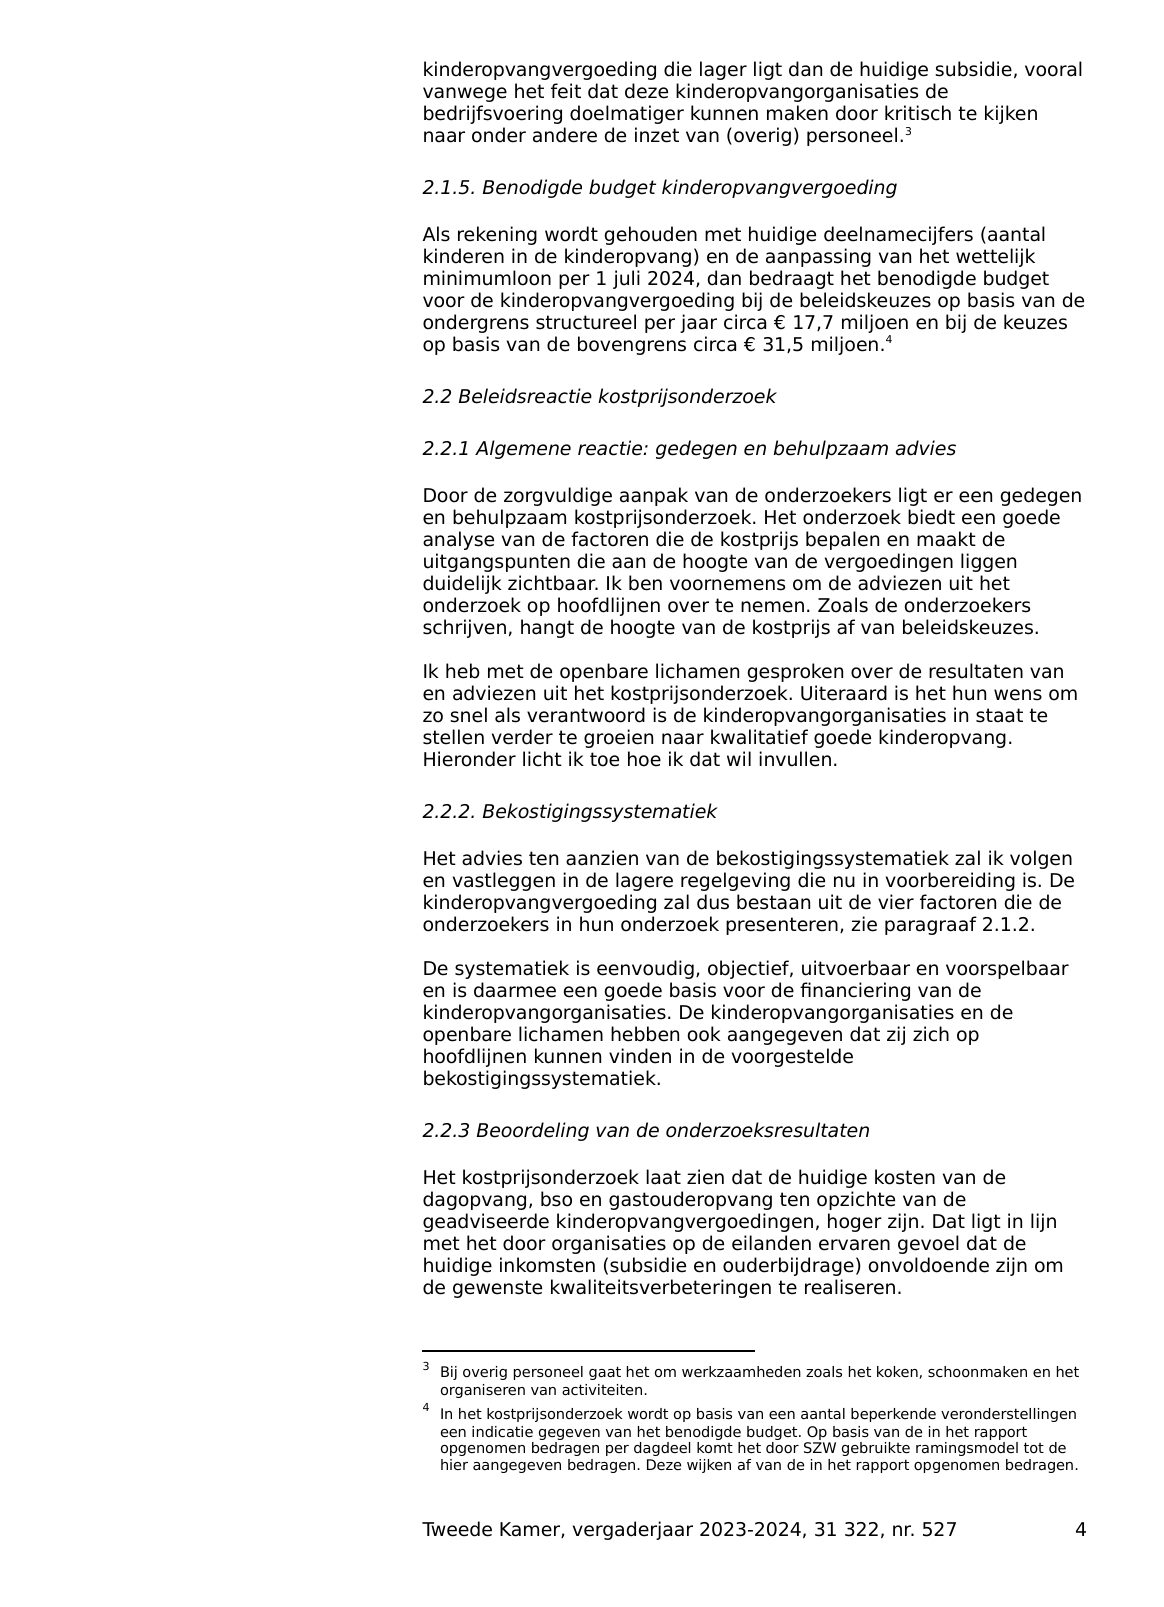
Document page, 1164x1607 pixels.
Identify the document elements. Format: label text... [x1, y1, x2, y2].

text De systematiek is eenvoudig, objectief, uitvoerbaar en voorspelbaar en is daarmee een goede basis voor de financiering van de kinderopvangorganisaties. De kinderopvangorganisaties en de openbare lichamen hebben ook aangegeven dat zij zich op hoofdlijnen kunnen vinden in de voorgestelde bekostigingssystematiek. [422, 958, 1087, 1090]
subtitle 2.2 Beleidsreactie kostprijsonderzoek [422, 386, 1087, 408]
text Het advies ten aanzien van de bekostigingssystematiek zal ik volgen en vastleggen in de lagere regelgeving die nu in voorbereiding is. De kinderopvangvergoeding zal dus bestaan uit de vier factoren die de onderzoekers in hun onderzoek presenteren, zie paragraaf 2.1.2. [422, 848, 1087, 936]
text Het kostprijsonderzoek laat zien dat de huidige kosten van de dagopvang, bso en gastouderopvang ten opzichte van de geadviseerde kinderopvangvergoedingen, hoger zijn. Dat ligt in lijn met het door organisaties op de eilanden ervaren gevoel dat de huidige inkomsten (subsidie en ouderbijdrage) onvoldoende zijn om de gewenste kwaliteitsverbeteringen te realiseren. [422, 1167, 1087, 1298]
subtitle 2.2.3 Beoordeling van de onderzoeksresultaten [422, 1120, 1087, 1142]
text Als rekening wordt gehouden met huidige deelnamecijfers (aantal kinderen in de kinderopvang) en de aanpassing van het wettelijk minimumloon per 1 juli 2024, dan bedraagt het benodigde budget voor de kinderopvangvergoeding bij de beleidskeuzes op basis van de ondergrens structureel per jaar circa € 17,7 miljoen en bij de keuzes op basis van de bovengrens circa € 31,5 miljoen. [422, 224, 1087, 356]
subtitle 2.2.1 Algemene reactie: gedegen en behulpzaam advies [422, 438, 1087, 460]
text Bij overig personeel gaat het om werkzaamheden zoals het koken, schoonmaken en het organiseren van activiteiten. [422, 1360, 1087, 1399]
text kinderopvangvergoeding die lager ligt dan de huidige subsidie, vooral vanwege het feit dat deze kinderopvangorganisaties de bedrijfsvoering doelmatiger kunnen maken door kritisch te kijken naar onder andere de inzet van (overig) personeel. [422, 59, 1087, 147]
text In het kostprijsonderzoek wordt op basis van een aantal beperkende veronderstellingen een indicatie gegeven van het benodigde budget. Op basis van de in het rapport opgenomen bedragen per dagdeel komt het door SZW gebruikte ramingsmodel tot de hier aangegeven bedragen. Deze wijken af van de in het rapport opgenomen bedragen. [422, 1402, 1087, 1474]
text Door de zorgvuldige aanpak van de onderzoekers ligt er een gedegen en behulpzaam kostprijsonderzoek. Het onderzoek biedt een goede analyse van de factoren die de kostprijs bepalen en maakt de uitgangspunten die aan de hoogte van de vergoedingen liggen duidelijk zichtbaar. Ik ben voornemens om de adviezen uit het onderzoek op hoofdlijnen over te nemen. Zoals de onderzoekers schrijven, hangt de hoogte van de kostprijs af van beleidskeuzes. [422, 485, 1087, 639]
subtitle 2.1.5. Benodigde budget kinderopvangvergoeding [422, 177, 1087, 199]
subtitle 2.2.2. Bekostigingssystematiek [422, 801, 1087, 823]
text Ik heb met de openbare lichamen gesproken over de resultaten van en adviezen uit het kostprijsonderzoek. Uiteraard is het hun wens om zo snel als verantwoord is de kinderopvangorganisaties in staat te stellen verder te groeien naar kwalitatief goede kinderopvang. Hieronder licht ik toe hoe ik dat wil invullen. [422, 661, 1087, 771]
